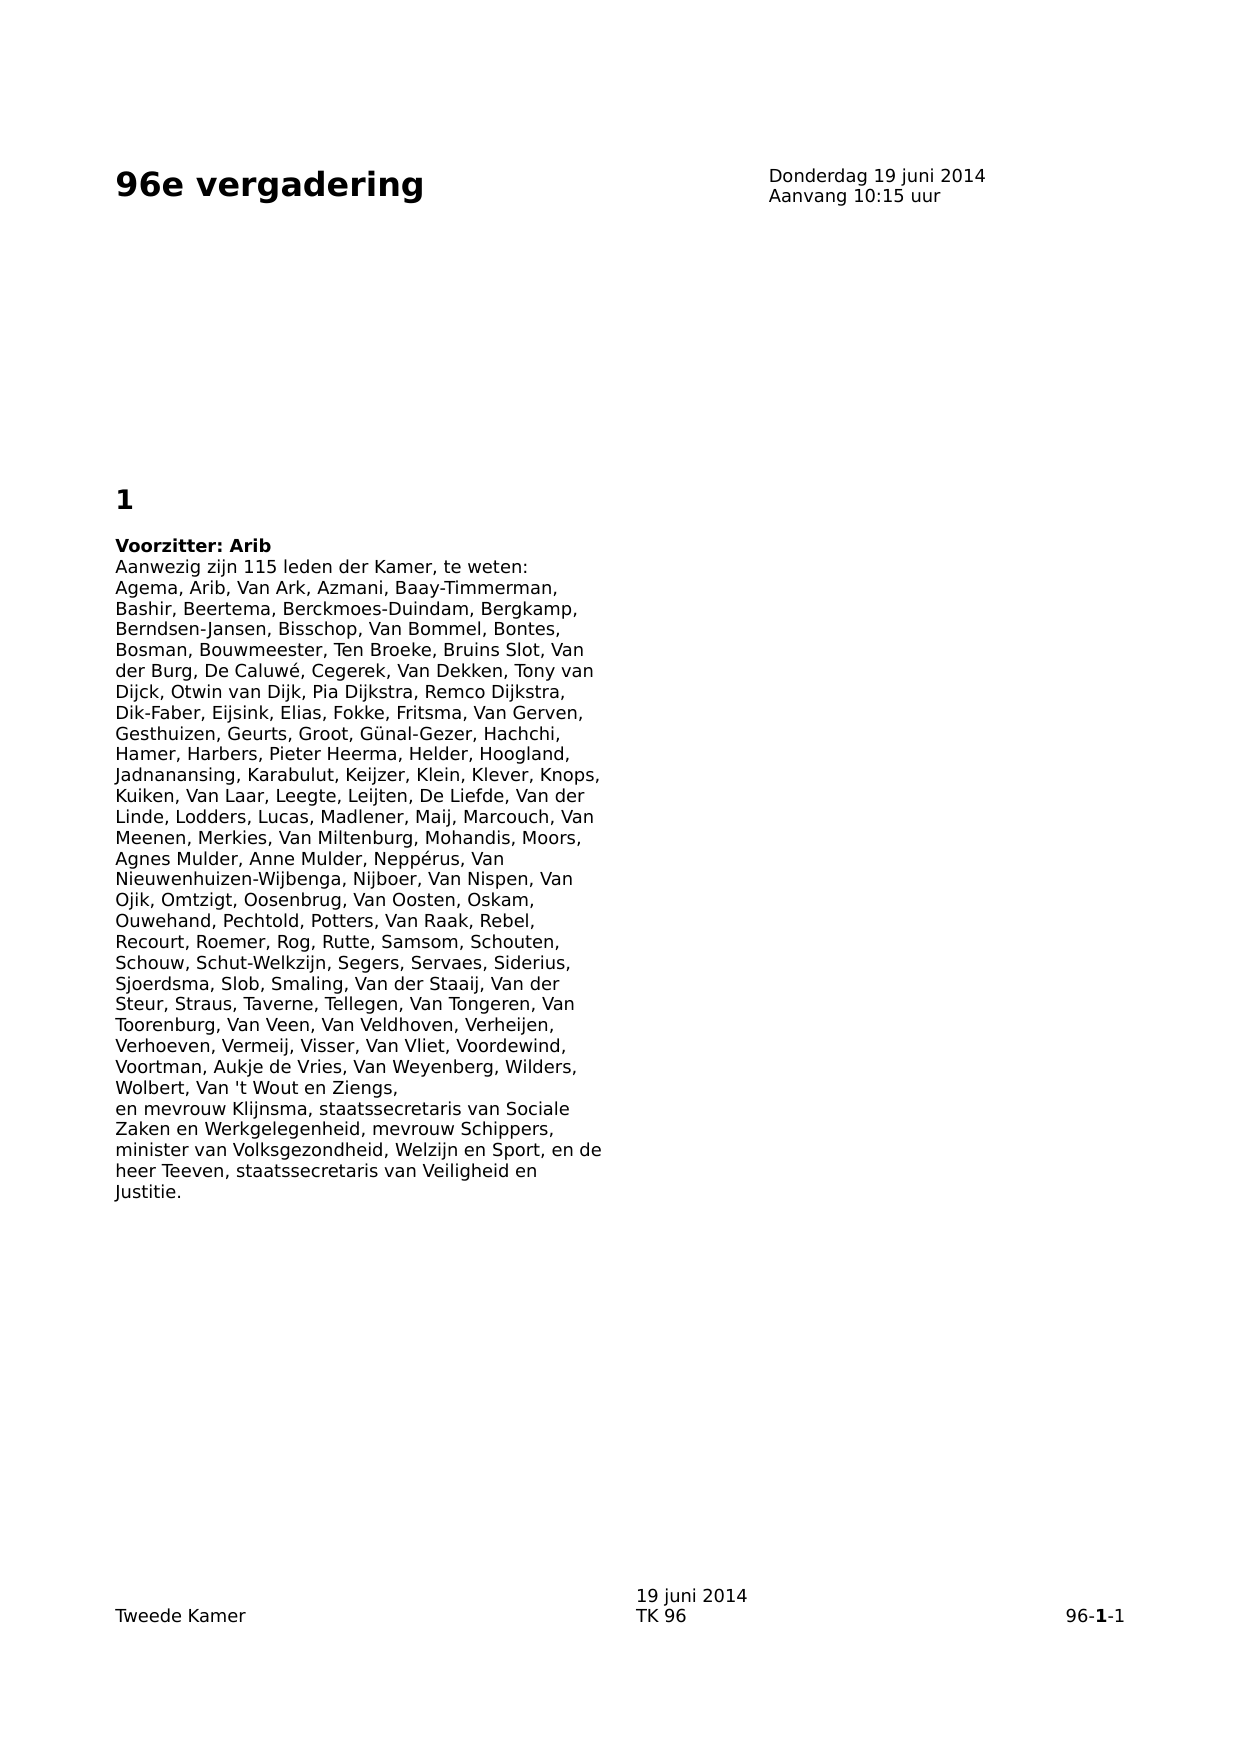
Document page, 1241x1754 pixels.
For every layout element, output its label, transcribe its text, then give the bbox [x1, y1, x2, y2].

table_header Donderdag 19 juni 2014 [769, 165, 1125, 186]
table_cell Aanvang 10:15 uur [769, 186, 1125, 207]
text en mevrouw Klijnsma, staatssecretaris van Sociale Zaken en Werkgelegenheid, mevrouw Schippers, minister van Volksgezondheid, Welzijn en Sport, en de heer Teeven, staatssecretaris van Veiligheid en Justitie. [115, 1098, 605, 1202]
text Agema, Arib, Van Ark, Azmani, Baay-Timmerman, Bashir, Beertema, Berckmoes-Duindam, Bergkamp, Berndsen-Jansen, Bisschop, Van Bommel, Bontes, Bosman, Bouwmeester, Ten Broeke, Bruins Slot, Van der Burg, De Caluwé, Cegerek, Van Dekken, Tony van Dijck, Otwin van Dijk, Pia Dijkstra, Remco Dijkstra, Dik-Faber, Eijsink, Elias, Fokke, Fritsma, Van Gerven, Gesthuizen, Geurts, Groot, Günal-Gezer, Hachchi, Hamer, Harbers, Pieter Heerma, Helder, Hoogland, Jadnanansing, Karabulut, Keijzer, Klein, Klever, Knops, Kuiken, Van Laar, Leegte, Leijten, De Liefde, Van der Linde, Lodders, Lucas, Madlener, Maij, Marcouch, Van Meenen, Merkies, Van Miltenburg, Mohandis, Moors, Agnes Mulder, Anne Mulder, Neppérus, Van Nieuwenhuizen-Wijbenga, Nijboer, Van Nispen, Van Ojik, Omtzigt, Oosenbrug, Van Oosten, Oskam, Ouwehand, Pechtold, Potters, Van Raak, Rebel, Recourt, Roemer, Rog, Rutte, Samsom, Schouten, Schouw, Schut-Welkzijn, Segers, Servaes, Siderius, Sjoerdsma, Slob, Smaling, Van der Staaij, Van der Steur, Straus, Taverne, Tellegen, Van Tongeren, Van Toorenburg, Van Veen, Van Veldhoven, Verheijen, Verhoeven, Vermeij, Visser, Van Vliet, Voordewind, Voortman, Aukje de Vries, Van Weyenberg, Wilders, Wolbert, Van 't Wout en Ziengs, [115, 577, 605, 1098]
title 1 [115, 484, 605, 516]
table_header 96e vergadering [115, 165, 768, 207]
text Voorzitter: Arib [115, 536, 605, 557]
text Aanwezig zijn 115 leden der Kamer, te weten: [115, 557, 605, 577]
